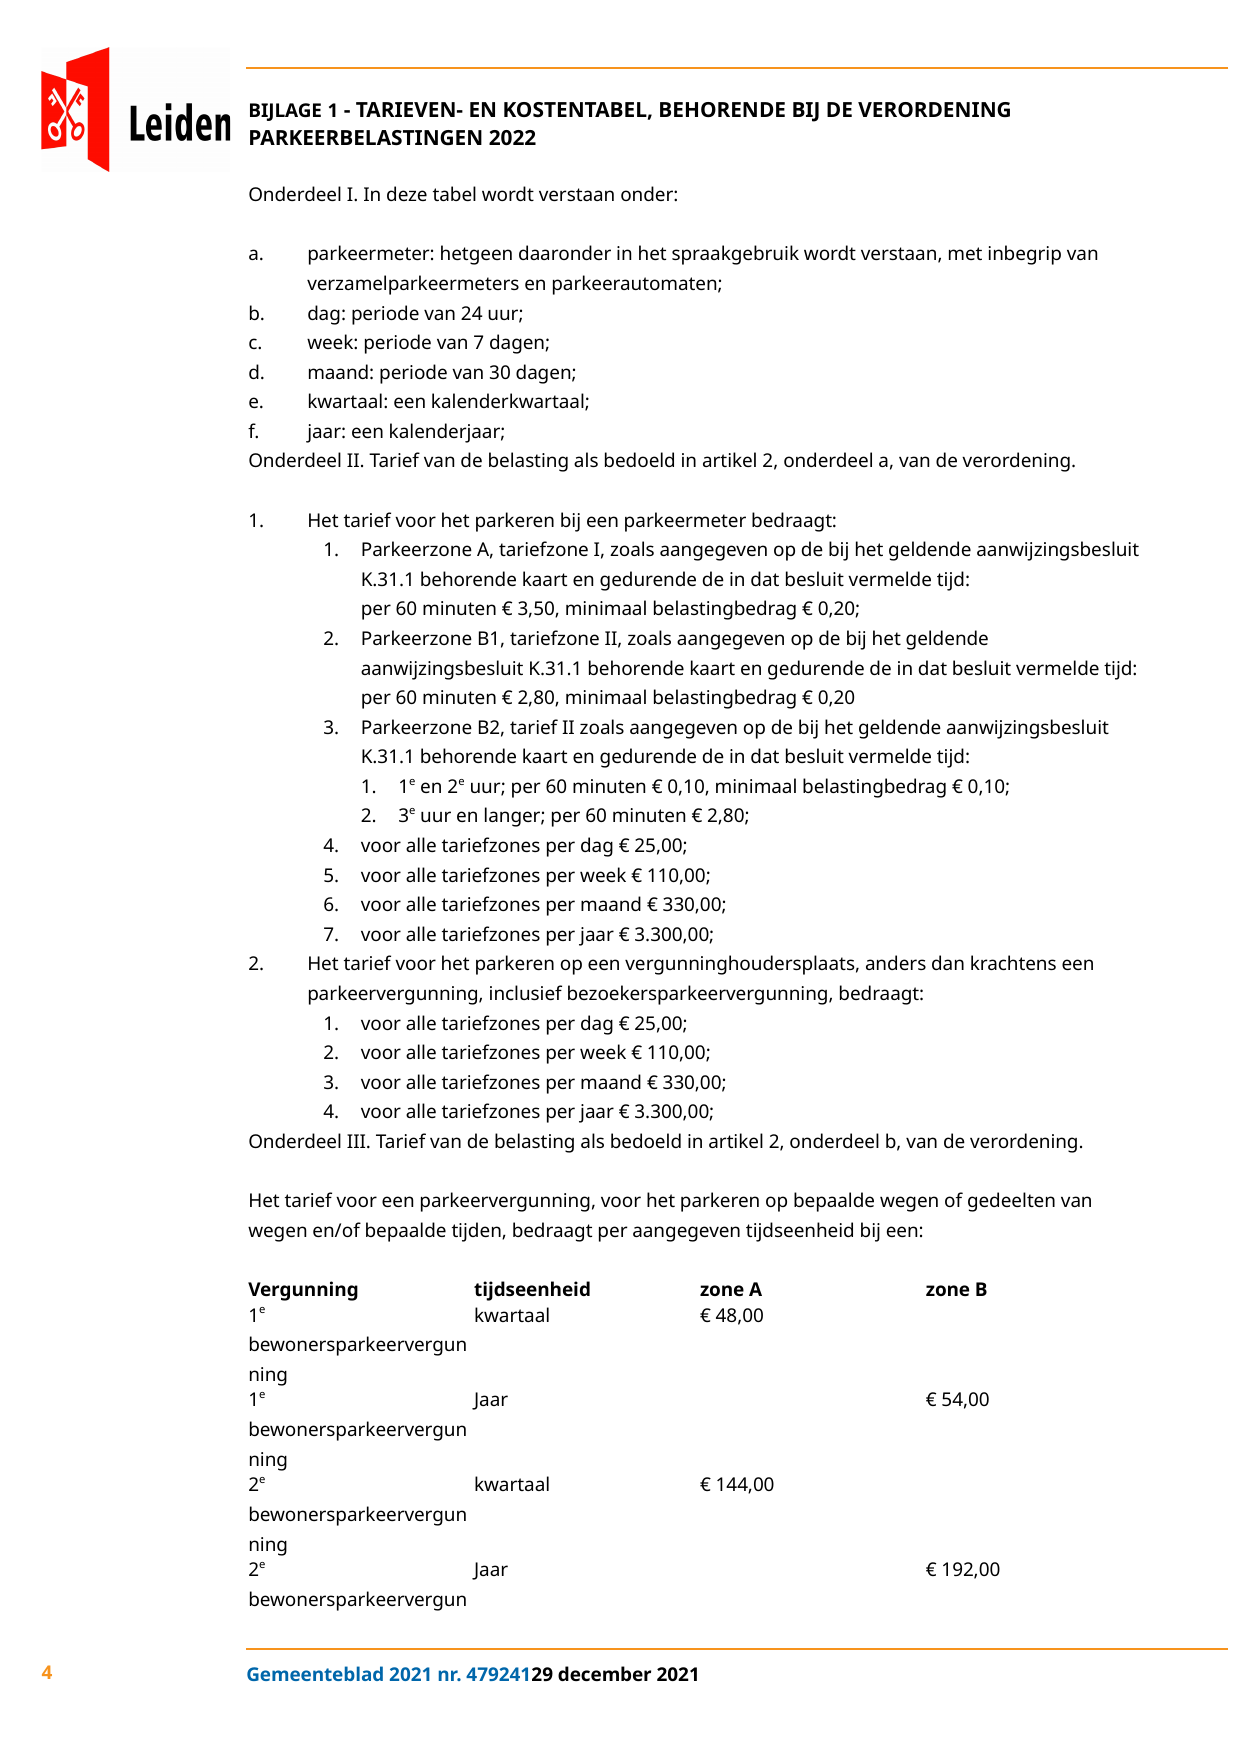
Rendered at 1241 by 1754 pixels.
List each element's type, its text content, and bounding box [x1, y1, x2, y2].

text Onderdeel I. In deze tabel wordt verstaan onder: [248, 181, 1152, 207]
table_cell € 48,00 [700, 1302, 926, 1387]
table_header Vergunning [248, 1276, 474, 1302]
table_cell € 192,00 [926, 1556, 1152, 1612]
table_cell [926, 1472, 1152, 1556]
table_cell [700, 1387, 926, 1472]
list Het tarief voor het parkeren op een vergunninghoudersplaats, anders dan krachtens een parkeervergunning, inclusief bezoekersparkeervergunning, bedraagt: [248, 951, 1152, 1006]
text Onderdeel III. Tarief van de belasting als bedoeld in artikel 2, onderdeel b, van de verordening. [248, 1128, 1152, 1154]
picture [41, 47, 231, 172]
table_cell 2e bewonersparkeervergunning [248, 1472, 474, 1556]
table_cell kwartaal [474, 1472, 700, 1556]
list 3e uur en langer; per 60 minuten € 2,80; [361, 803, 1152, 828]
list Parkeerzone B2, tarief II zoals aangegeven op de bij het geldende aanwijzingsbesluit K.31.1 behorende kaart en gedurende de in dat besluit vermelde tijd: [323, 714, 1152, 769]
list Parkeerzone B1, tariefzone II, zoals aangegeven op de bij het geldende aanwijzingsbesluit K.31.1 behorende kaart en gedurende de in dat besluit vermelde tijd: [323, 625, 1152, 680]
table_cell 1e bewonersparkeervergunning [248, 1387, 474, 1472]
list voor alle tariefzones per week € 110,00; [323, 1039, 1152, 1065]
list Parkeerzone A, tariefzone I, zoals aangegeven op de bij het geldende aanwijzingsbesluit K.31.1 behorende kaart en gedurende de in dat besluit vermelde tijd: [323, 536, 1152, 592]
table_cell [926, 1302, 1152, 1387]
table_cell € 54,00 [926, 1387, 1152, 1472]
table_cell 1e bewonersparkeervergunning [248, 1302, 474, 1387]
list voor alle tariefzones per jaar € 3.300,00; [323, 921, 1152, 947]
table_cell [700, 1556, 926, 1612]
list Het tarief voor het parkeren bij een parkeermeter bedraagt: [248, 507, 1152, 532]
table_cell € 144,00 [700, 1472, 926, 1556]
text BIJLAGE 1 - TARIEVEN- EN KOSTENTABEL, BEHORENDE BIJ DE VERORDENING PARKEERBELASTINGEN 2022 [248, 95, 1152, 152]
table_header zone A [700, 1276, 926, 1302]
list jaar: een kalenderjaar; [248, 418, 1152, 444]
list voor alle tariefzones per maand € 330,00; [323, 891, 1152, 917]
list voor alle tariefzones per dag € 25,00; [323, 832, 1152, 858]
list maand: periode van 30 dagen; [248, 359, 1152, 384]
list dag: periode van 24 uur; [248, 300, 1152, 325]
list kwartaal: een kalenderkwartaal; [248, 388, 1152, 414]
list per 60 minuten € 3,50, minimaal belastingbedrag € 0,20; [323, 596, 1152, 621]
table_header tijdseenheid [474, 1276, 700, 1302]
table_cell Jaar [474, 1387, 700, 1472]
text Het tarief voor een parkeervergunning, voor het parkeren op bepaalde wegen of gedeelten van wegen en/of bepaalde tijden, bedraagt per aangegeven tijdseenheid bij een: [248, 1187, 1152, 1242]
table_cell kwartaal [474, 1302, 700, 1387]
list voor alle tariefzones per maand € 330,00; [323, 1069, 1152, 1094]
list voor alle tariefzones per dag € 25,00; [323, 1010, 1152, 1035]
list 1e en 2e uur; per 60 minuten € 0,10, minimaal belastingbedrag € 0,10; [361, 773, 1152, 799]
table_cell 2e bewonersparkeervergun [248, 1556, 474, 1612]
text Onderdeel II. Tarief van de belasting als bedoeld in artikel 2, onderdeel a, van de verordening. [248, 448, 1152, 473]
list week: periode van 7 dagen; [248, 329, 1152, 355]
list voor alle tariefzones per jaar € 3.300,00; [323, 1098, 1152, 1124]
table_cell Jaar [474, 1556, 700, 1612]
list voor alle tariefzones per week € 110,00; [323, 862, 1152, 887]
list parkeermeter: hetgeen daaronder in het spraakgebruik wordt verstaan, met inbegrip van verzamelparkeermeters en parkeerautomaten; [248, 241, 1152, 296]
table_header zone B [926, 1276, 1152, 1302]
list per 60 minuten € 2,80, minimaal belastingbedrag € 0,20 [323, 684, 1152, 710]
